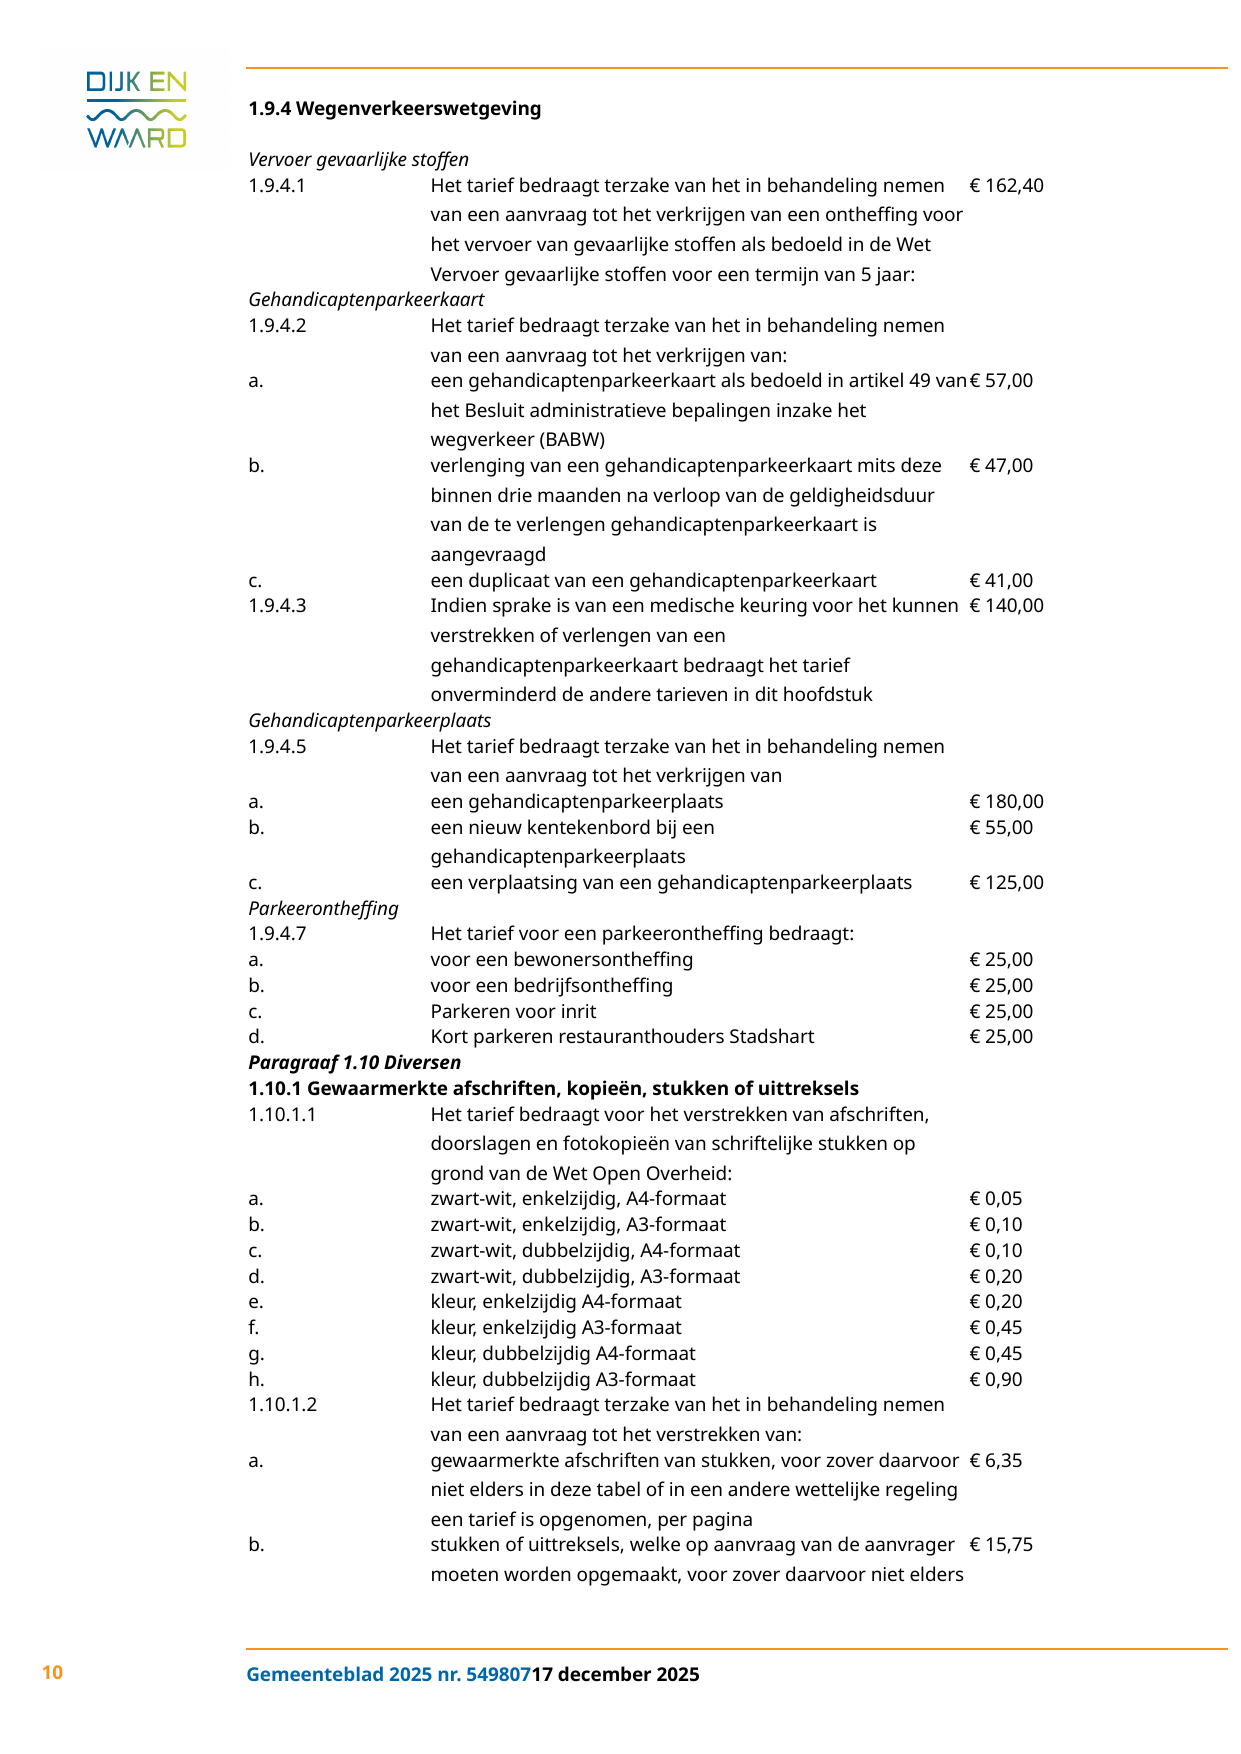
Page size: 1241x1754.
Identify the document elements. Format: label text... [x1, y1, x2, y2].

table_cell c. [248, 567, 430, 593]
table_cell b. [248, 1532, 430, 1587]
table_cell stukken of uittreksels, welke op aanvraag van de aanvrager moeten worden opgemaakt, voor zover daarvoor niet elders [430, 1532, 969, 1587]
table_cell kleur, enkelzijdig A4-formaat [430, 1289, 969, 1314]
table_cell € 15,75 [969, 1532, 1152, 1587]
table_cell € 125,00 [969, 869, 1152, 895]
table_cell 1.10.1 Gewaarmerkte afschriften, kopieën, stukken of uittreksels [248, 1075, 1152, 1101]
table_cell d. [248, 1024, 430, 1049]
table_cell zwart-wit, enkelzijdig, A3-formaat [430, 1211, 969, 1237]
table_cell € 0,90 [969, 1366, 1152, 1391]
table_cell € 25,00 [969, 946, 1152, 972]
table_cell 1.10.1.1 [248, 1101, 430, 1186]
table_cell a. [248, 788, 430, 814]
table_cell zwart-wit, dubbelzijdig, A3-formaat [430, 1263, 969, 1288]
table_cell voor een bedrijfsontheffing [430, 972, 969, 998]
table_cell gewaarmerkte afschriften van stukken, voor zover daarvoor niet elders in deze tabel of in een andere wettelijke regeling een tarief is opgenomen, per pagina [430, 1447, 969, 1532]
table_cell Het tarief bedraagt voor het verstrekken van afschriften, doorslagen en fotokopieën van schriftelijke stukken op grond van de Wet Open Overheid: [430, 1101, 969, 1186]
table_cell 1.9.4.7 [248, 921, 430, 946]
table_cell € 25,00 [969, 998, 1152, 1023]
table_cell Indien sprake is van een medische keuring voor het kunnen verstrekken of verlengen van een gehandicaptenparkeerkaart bedraagt het tarief onverminderd de andere tarieven in dit hoofdstuk [430, 593, 969, 707]
table_cell d. [248, 1263, 430, 1288]
table_cell b. [248, 972, 430, 998]
table_cell Kort parkeren restauranthouders Stadshart [430, 1024, 969, 1049]
table_cell Gehandicaptenparkeerkaart [248, 286, 1152, 312]
table_cell e. [248, 1289, 430, 1314]
table_cell Het tarief voor een parkeerontheffing bedraagt: [430, 921, 969, 946]
table_cell b. [248, 814, 430, 869]
table_cell f. [248, 1314, 430, 1340]
table_cell g. [248, 1340, 430, 1366]
table_cell € 25,00 [969, 972, 1152, 998]
table_cell een verplaatsing van een gehandicaptenparkeerplaats [430, 869, 969, 895]
table_cell [969, 1101, 1152, 1186]
table_cell c. [248, 1237, 430, 1263]
table_cell Parkeren voor inrit [430, 998, 969, 1023]
table_cell € 0,20 [969, 1289, 1152, 1314]
table_cell [248, 121, 430, 146]
table_cell Paragraaf 1.10 Diversen [248, 1049, 1152, 1075]
picture [41, 47, 231, 172]
table_cell voor een bewonersontheffing [430, 946, 969, 972]
table_cell [969, 921, 1152, 946]
table_cell € 0,05 [969, 1186, 1152, 1211]
table_cell € 0,10 [969, 1237, 1152, 1263]
table_cell € 180,00 [969, 788, 1152, 814]
table_cell a. [248, 1186, 430, 1211]
table_cell € 0,45 [969, 1340, 1152, 1366]
table_cell 1.9.4.3 [248, 593, 430, 707]
table_cell een duplicaat van een gehandicaptenparkeerkaart [430, 567, 969, 593]
table_cell € 0,20 [969, 1263, 1152, 1288]
table_cell 1.9.4 Wegenverkeerswetgeving [248, 95, 1152, 121]
table_cell een gehandicaptenparkeerplaats [430, 788, 969, 814]
table_cell a. [248, 1447, 430, 1532]
table_cell zwart-wit, enkelzijdig, A4-formaat [430, 1186, 969, 1211]
table_cell c. [248, 869, 430, 895]
table_cell € 57,00 [969, 368, 1152, 452]
table_cell [969, 312, 1152, 367]
table_cell 1.10.1.2 [248, 1391, 430, 1447]
table_cell € 41,00 [969, 567, 1152, 593]
table_cell Vervoer gevaarlijke stoffen [248, 146, 1152, 172]
table_cell Het tarief bedraagt terzake van het in behandeling nemen van een aanvraag tot het verkrijgen van een ontheffing voor het vervoer van gevaarlijke stoffen als bedoeld in de Wet Vervoer gevaarlijke stoffen voor een termijn van 5 jaar: [430, 172, 969, 286]
table_cell Parkeerontheffing [248, 895, 1152, 921]
table_cell € 0,10 [969, 1211, 1152, 1237]
table_cell € 140,00 [969, 593, 1152, 707]
table_cell [969, 733, 1152, 788]
table_cell Gehandicaptenparkeerplaats [248, 707, 1152, 733]
table_cell kleur, dubbelzijdig A4-formaat [430, 1340, 969, 1366]
table_cell 1.9.4.5 [248, 733, 430, 788]
table_cell a. [248, 946, 430, 972]
table_cell € 25,00 [969, 1024, 1152, 1049]
table_cell € 162,40 [969, 172, 1152, 286]
table_cell Het tarief bedraagt terzake van het in behandeling nemen van een aanvraag tot het verkrijgen van: [430, 312, 969, 367]
table_cell [430, 121, 969, 146]
table_cell Het tarief bedraagt terzake van het in behandeling nemen van een aanvraag tot het verstrekken van: [430, 1391, 969, 1447]
table_cell zwart-wit, dubbelzijdig, A4-formaat [430, 1237, 969, 1263]
table_cell 1.9.4.1 [248, 172, 430, 286]
table_cell € 0,45 [969, 1314, 1152, 1340]
table_cell Het tarief bedraagt terzake van het in behandeling nemen van een aanvraag tot het verkrijgen van [430, 733, 969, 788]
table_cell kleur, enkelzijdig A3-formaat [430, 1314, 969, 1340]
table_cell verlenging van een gehandicaptenparkeerkaart mits deze binnen drie maanden na verloop van de geldigheidsduur van de te verlengen gehandicaptenparkeerkaart is aangevraagd [430, 453, 969, 567]
table_cell € 6,35 [969, 1447, 1152, 1532]
table_cell c. [248, 998, 430, 1023]
table_cell een nieuw kentekenbord bij een gehandicaptenparkeerplaats [430, 814, 969, 869]
table_cell kleur, dubbelzijdig A3-formaat [430, 1366, 969, 1391]
table_cell b. [248, 453, 430, 567]
table_cell een gehandicaptenparkeerkaart als bedoeld in artikel 49 van het Besluit administratieve bepalingen inzake het wegverkeer (BABW) [430, 368, 969, 452]
table_cell b. [248, 1211, 430, 1237]
table_cell a. [248, 368, 430, 452]
table_cell € 55,00 [969, 814, 1152, 869]
table_cell [969, 1391, 1152, 1447]
table_cell [969, 121, 1152, 146]
table_cell 1.9.4.2 [248, 312, 430, 367]
table_cell € 47,00 [969, 453, 1152, 567]
table_cell h. [248, 1366, 430, 1391]
